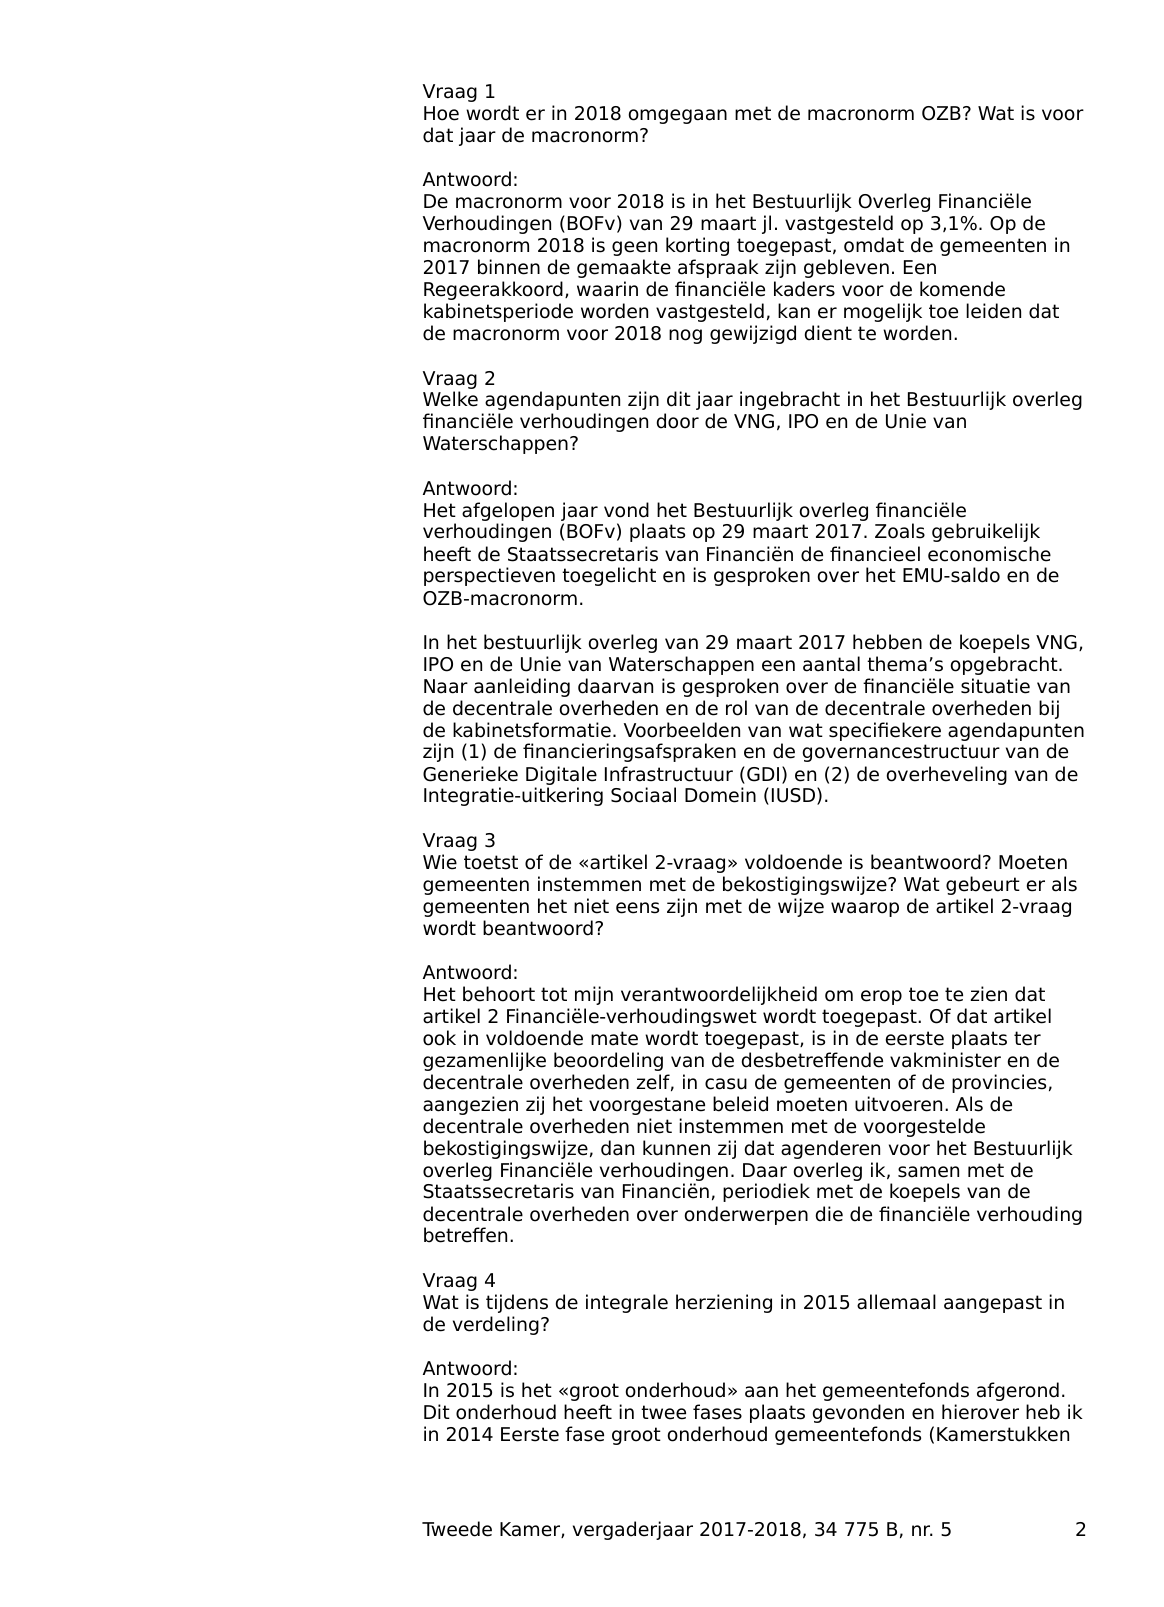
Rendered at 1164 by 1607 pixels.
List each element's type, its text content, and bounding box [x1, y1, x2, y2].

text Het behoort tot mijn verantwoordelijkheid om erop toe te zien dat artikel 2 Financiële-verhoudingswet wordt toegepast. Of dat artikel ook in voldoende mate wordt toegepast, is in de eerste plaats ter gezamenlijke beoordeling van de desbetreffende vakminister en de decentrale overheden zelf, in casu de gemeenten of de provincies, aangezien zij het voorgestane beleid moeten uitvoeren. Als de decentrale overheden niet instemmen met de voorgestelde bekostigingswijze, dan kunnen zij dat agenderen voor het Bestuurlijk overleg Financiële verhoudingen. Daar overleg ik, samen met de Staatssecretaris van Financiën, periodiek met de koepels van de decentrale overheden over onderwerpen die de financiële verhouding betreffen. [422, 984, 1087, 1247]
text Vraag 1 [422, 81, 1087, 103]
text Antwoord: [422, 1358, 1087, 1380]
text Vraag 2 [422, 367, 1087, 389]
text Het afgelopen jaar vond het Bestuurlijk overleg financiële verhoudingen (BOFv) plaats op 29 maart 2017. Zoals gebruikelijk heeft de Staatssecretaris van Financiën de financieel economische perspectieven toegelicht en is gesproken over het EMU-saldo en de OZB-macronorm. [422, 499, 1087, 609]
text In 2015 is het «groot onderhoud» aan het gemeentefonds afgerond. Dit onderhoud heeft in twee fases plaats gevonden en hierover heb ik in 2014 Eerste fase groot onderhoud gemeentefonds (Kamerstukken [422, 1380, 1087, 1446]
text De macronorm voor 2018 is in het Bestuurlijk Overleg Financiële Verhoudingen (BOFv) van 29 maart jl. vastgesteld op 3,1%. Op de macronorm 2018 is geen korting toegepast, omdat de gemeenten in 2017 binnen de gemaakte afspraak zijn gebleven. Een Regeerakkoord, waarin de financiële kaders voor de komende kabinetsperiode worden vastgesteld, kan er mogelijk toe leiden dat de macronorm voor 2018 nog gewijzigd dient te worden. [422, 191, 1087, 345]
text Hoe wordt er in 2018 omgegaan met de macronorm OZB? Wat is voor dat jaar de macronorm? [422, 103, 1087, 147]
text Vraag 4 [422, 1269, 1087, 1292]
text Welke agendapunten zijn dit jaar ingebracht in het Bestuurlijk overleg financiële verhoudingen door de VNG, IPO en de Unie van Waterschappen? [422, 389, 1087, 455]
text Antwoord: [422, 477, 1087, 499]
text Antwoord: [422, 169, 1087, 191]
text Wie toetst of de «artikel 2-vraag» voldoende is beantwoord? Moeten gemeenten instemmen met de bekostigingswijze? Wat gebeurt er als gemeenten het niet eens zijn met de wijze waarop de artikel 2-vraag wordt beantwoord? [422, 852, 1087, 939]
text Vraag 3 [422, 829, 1087, 852]
text In het bestuurlijk overleg van 29 maart 2017 hebben de koepels VNG, IPO en de Unie van Waterschappen een aantal thema’s opgebracht. Naar aanleiding daarvan is gesproken over de financiële situatie van de decentrale overheden en de rol van de decentrale overheden bij de kabinetsformatie. Voorbeelden van wat specifiekere agendapunten zijn (1) de financieringsafspraken en de governancestructuur van de Generieke Digitale Infrastructuur (GDI) en (2) de overheveling van de Integratie-uitkering Sociaal Domein (IUSD). [422, 632, 1087, 807]
text Wat is tijdens de integrale herziening in 2015 allemaal aangepast in de verdeling? [422, 1292, 1087, 1336]
text Antwoord: [422, 962, 1087, 984]
